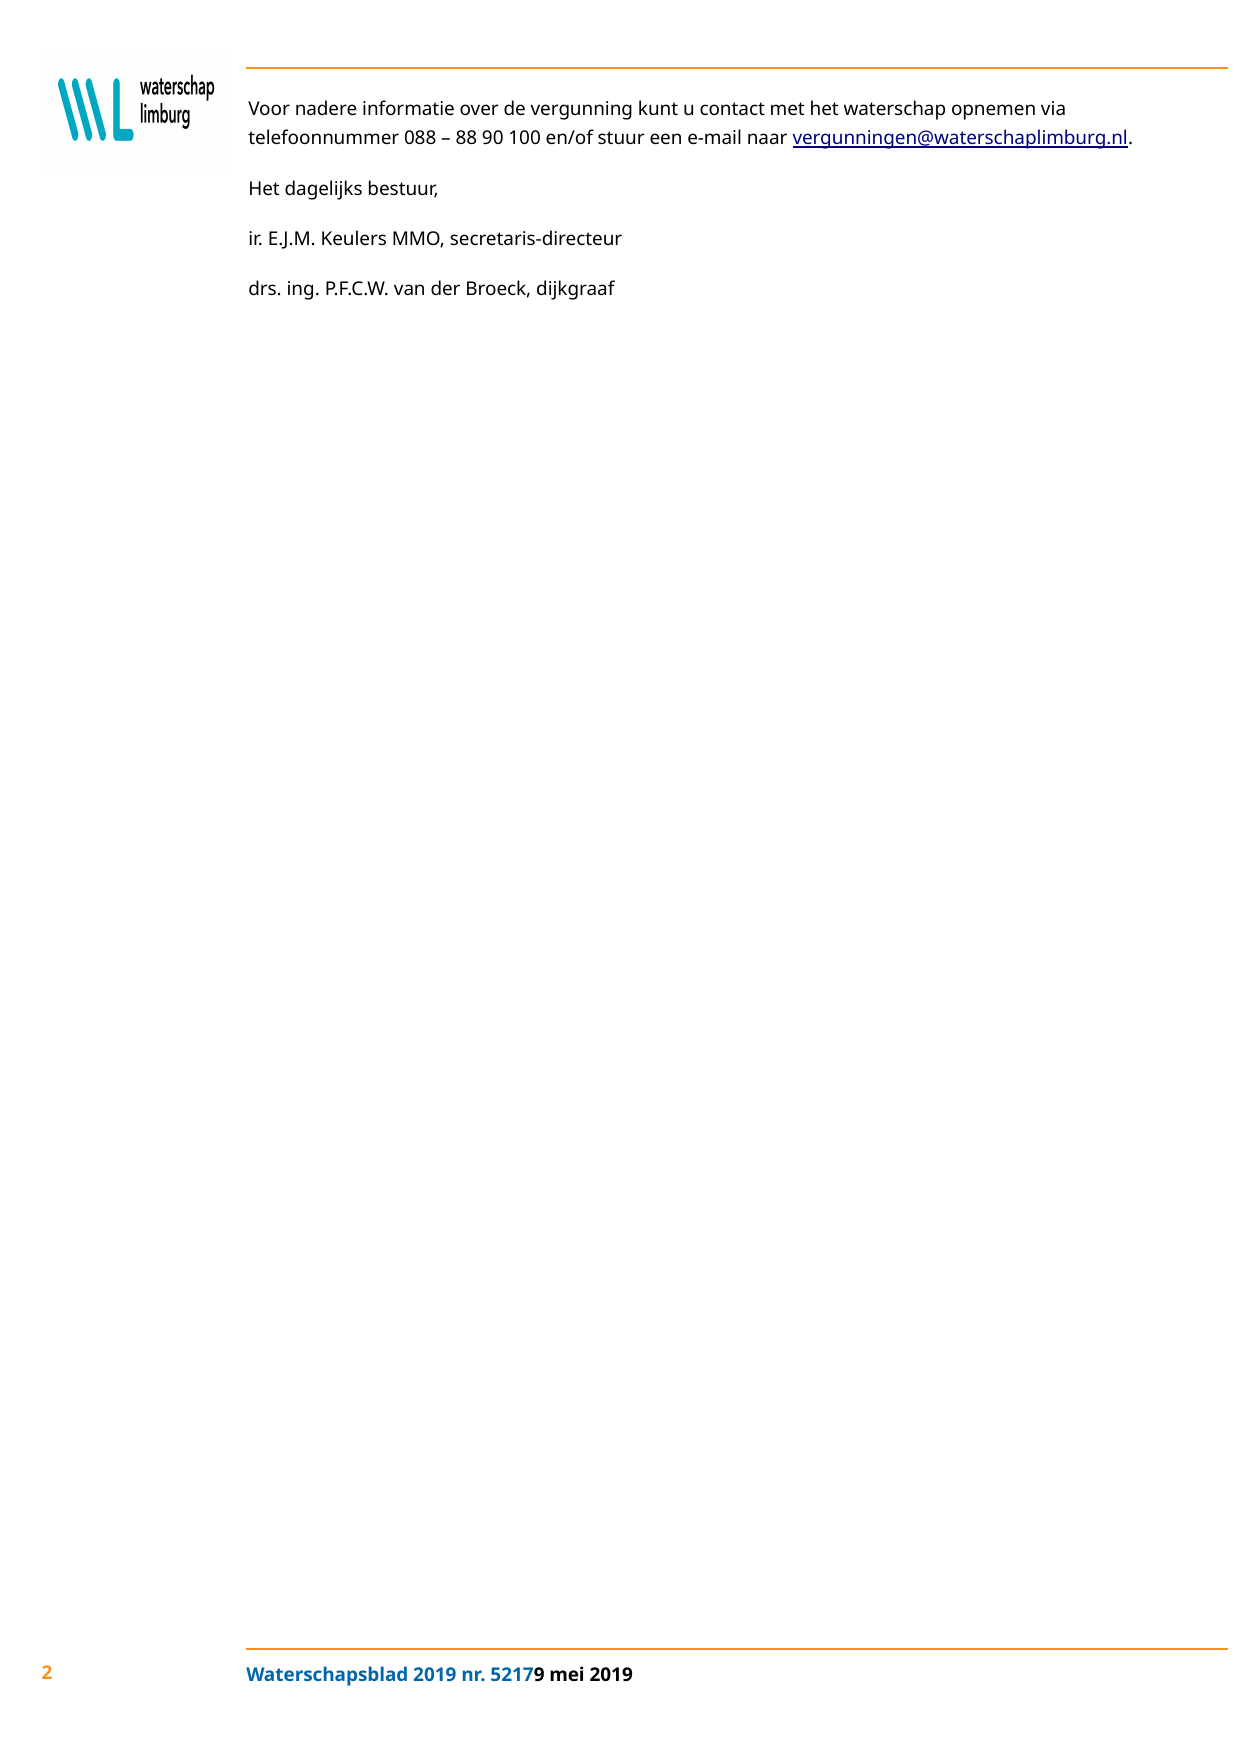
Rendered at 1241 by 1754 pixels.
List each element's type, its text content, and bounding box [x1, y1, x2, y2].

text ir. E.J.M. Keulers MMO, secretaris-directeur [248, 225, 1152, 251]
text Het dagelijks bestuur, [248, 175, 1152, 201]
text drs. ing. P.F.C.W. van der Broeck, dijkgraaf [248, 276, 1152, 301]
picture [41, 47, 231, 172]
text Voor nadere informatie over de vergunning kunt u contact met het waterschap opnemen via telefoonnummer 088 – 88 90 100 en/of stuur een e-mail naar vergunningen@waterschaplimburg.nl. [248, 95, 1152, 150]
